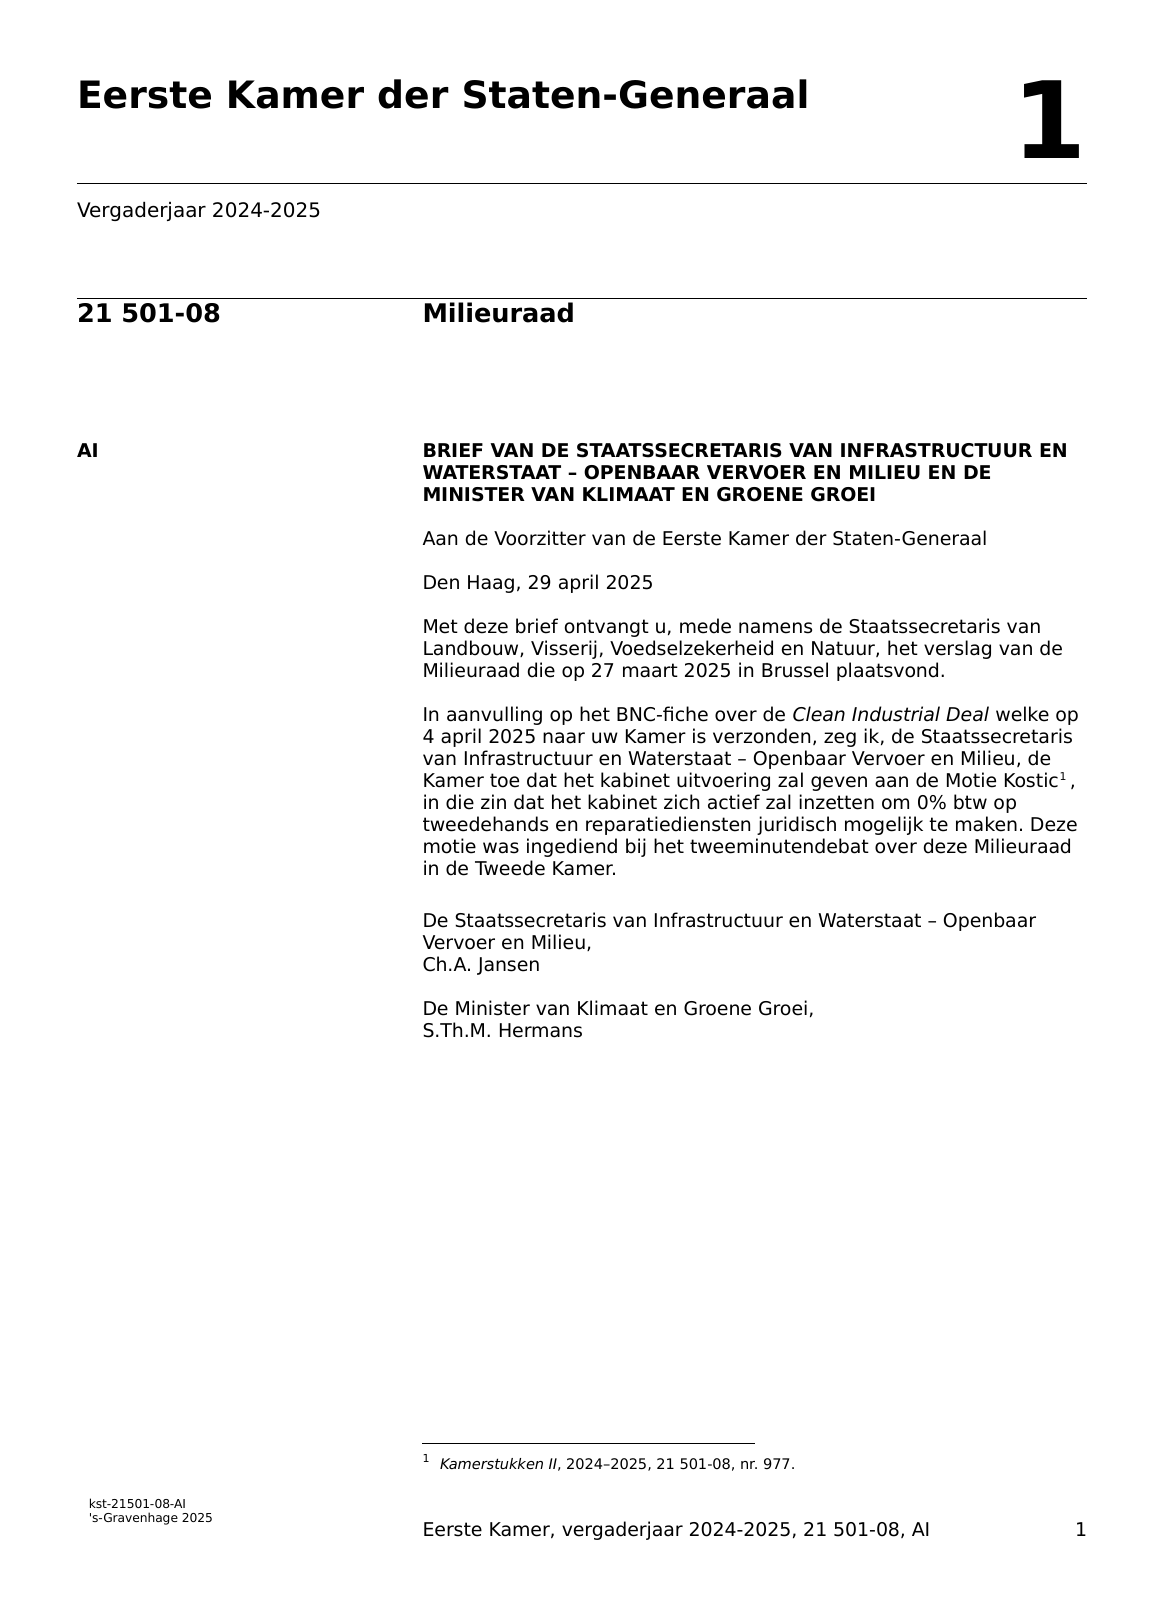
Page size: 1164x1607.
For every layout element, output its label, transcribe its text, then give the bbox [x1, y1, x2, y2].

text Aan de Voorzitter van de Eerste Kamer der Staten-Generaal [422, 528, 1087, 550]
table_header 1 [886, 59, 1087, 183]
text Met deze brief ontvangt u, mede namens de Staatssecretaris van Landbouw, Visserij, Voedselzekerheid en Natuur, het verslag van de Milieuraad die op 27 maart 2025 in Brussel plaatsvond. [422, 616, 1087, 682]
text Kamerstukken II, 2024–2025, 21 501-08, nr. 977. [422, 1452, 1087, 1474]
table_header Eerste Kamer der Staten-Generaal [77, 59, 886, 183]
text De Staatssecretaris van Infrastructuur en Waterstaat – Openbaar Vervoer en Milieu, Ch.A. Jansen [422, 910, 1087, 976]
subtitle AI BRIEF VAN DE STAATSSECRETARIS VAN INFRASTRUCTUUR EN WATERSTAAT – OPENBAAR VERVOER EN MILIEU EN DE MINISTER VAN KLIMAAT EN GROENE GROEI [77, 440, 1087, 506]
text 's-Gravenhage 2025 [88, 1511, 323, 1525]
text kst-21501-08-AI [88, 1497, 323, 1511]
subtitle 21 501-08 Milieuraad [77, 299, 1087, 329]
text Den Haag, 29 april 2025 [422, 572, 1087, 594]
table_cell Vergaderjaar 2024-2025 [77, 184, 1087, 298]
text De Minister van Klimaat en Groene Groei, S.Th.M. Hermans [422, 998, 1087, 1042]
text In aanvulling op het BNC-fiche over de Clean Industrial Deal welke op 4 april 2025 naar uw Kamer is verzonden, zeg ik, de Staatssecretaris van Infrastructuur en Waterstaat – Openbaar Vervoer en Milieu, de Kamer toe dat het kabinet uitvoering zal geven aan de Motie Kostic, in die zin dat het kabinet zich actief zal inzetten om 0% btw op tweedehands en reparatiediensten juridisch mogelijk te maken. Deze motie was ingediend bij het tweeminutendebat over deze Milieuraad in de Tweede Kamer. [422, 704, 1087, 880]
